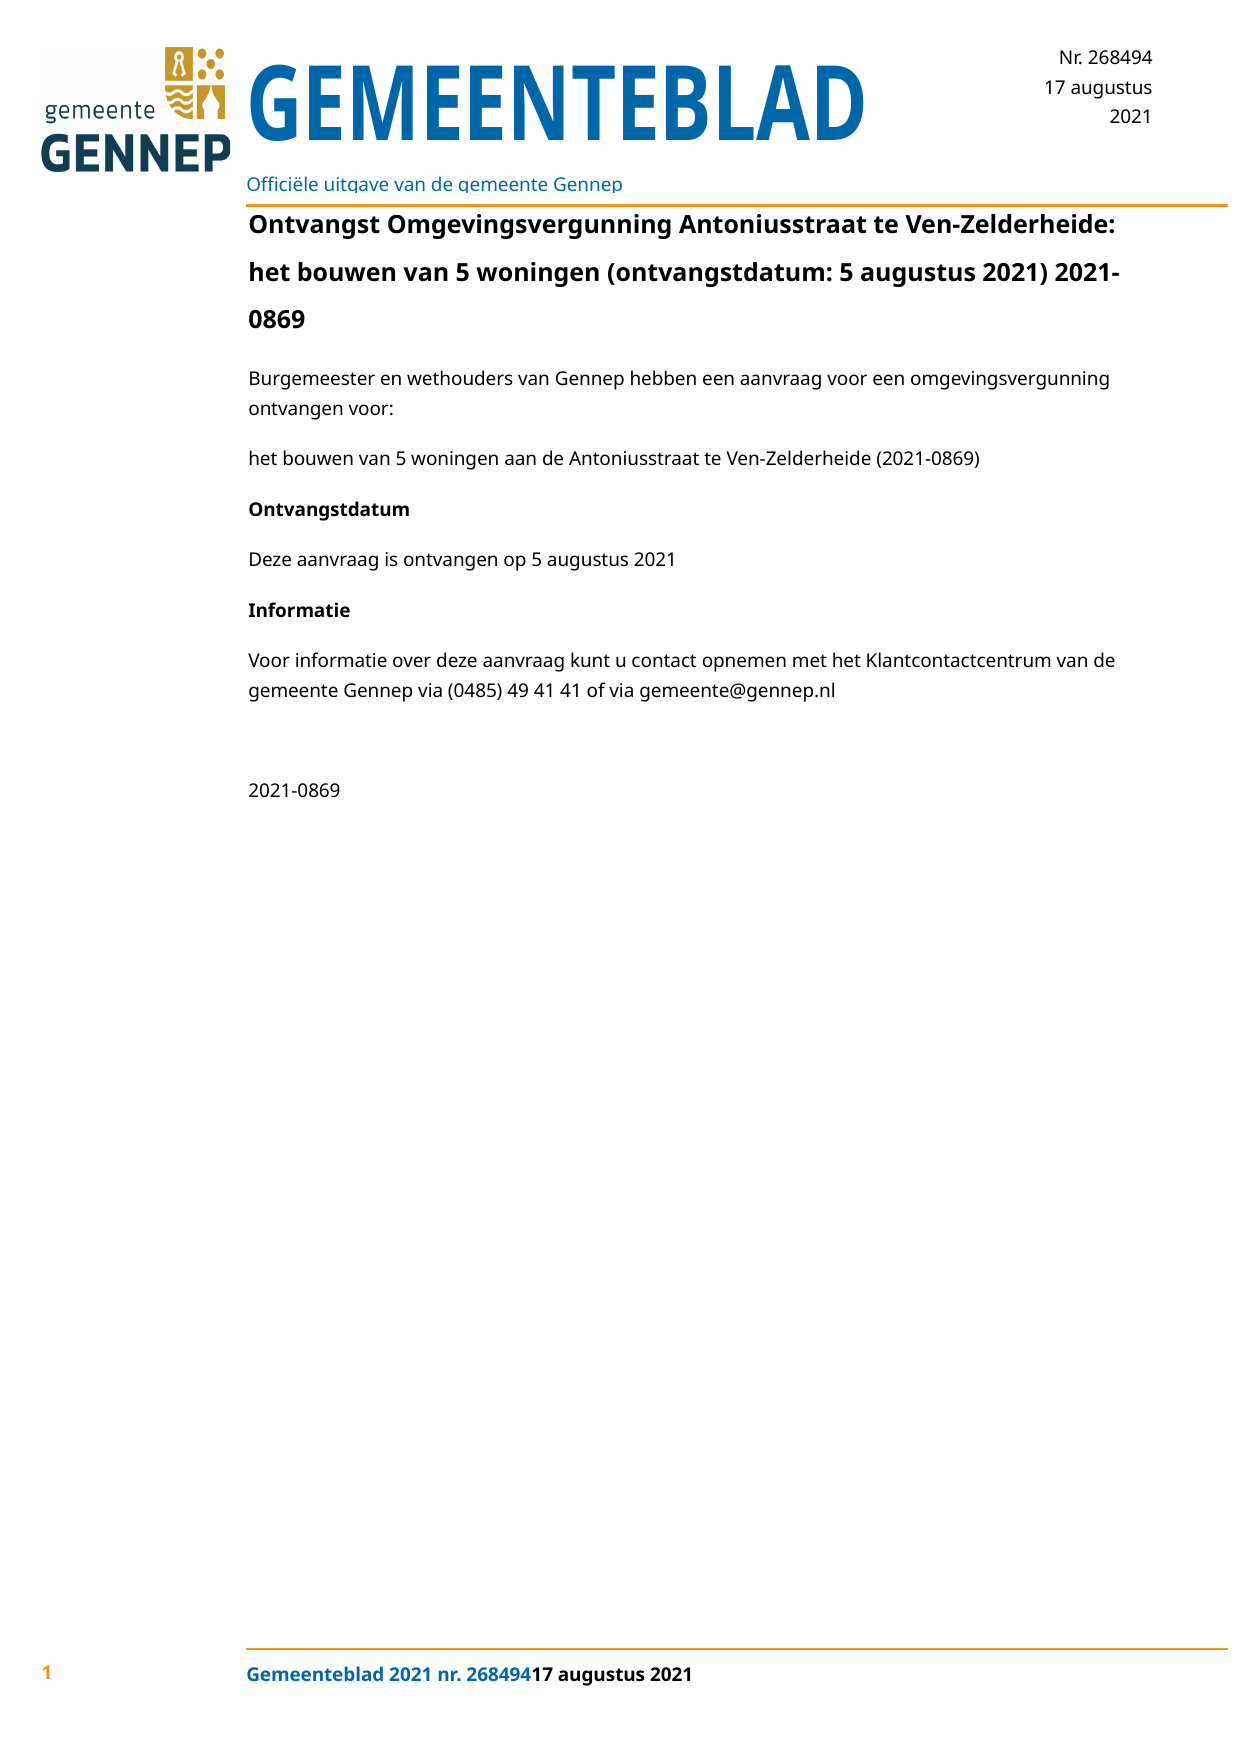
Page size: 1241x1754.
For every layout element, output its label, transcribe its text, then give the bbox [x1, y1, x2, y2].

text Deze aanvraag is ontvangen op 5 augustus 2021 [248, 546, 1152, 572]
text Ontvangstdatum [248, 496, 1152, 522]
text Voor informatie over deze aanvraag kunt u contact opnemen met het Klantcontactcentrum van de gemeente Gennep via (0485) 49 41 41 of via gemeente@gennep.nl [248, 647, 1152, 702]
text het bouwen van 5 woningen aan de Antoniusstraat te Ven-Zelderheide (2021-0869) [248, 446, 1152, 471]
text Informatie [248, 597, 1152, 622]
text 2021-0869 [248, 778, 1152, 803]
text Ontvangst Omgevingsvergunning Antoniusstraat te Ven-Zelderheide: het bouwen van 5 woningen (ontvangstdatum: 5 augustus 2021) 2021-0869 [248, 207, 1152, 336]
picture [41, 47, 231, 172]
text Burgemeester en wethouders van Gennep hebben een aanvraag voor een omgevingsvergunning ontvangen voor: [248, 366, 1152, 421]
